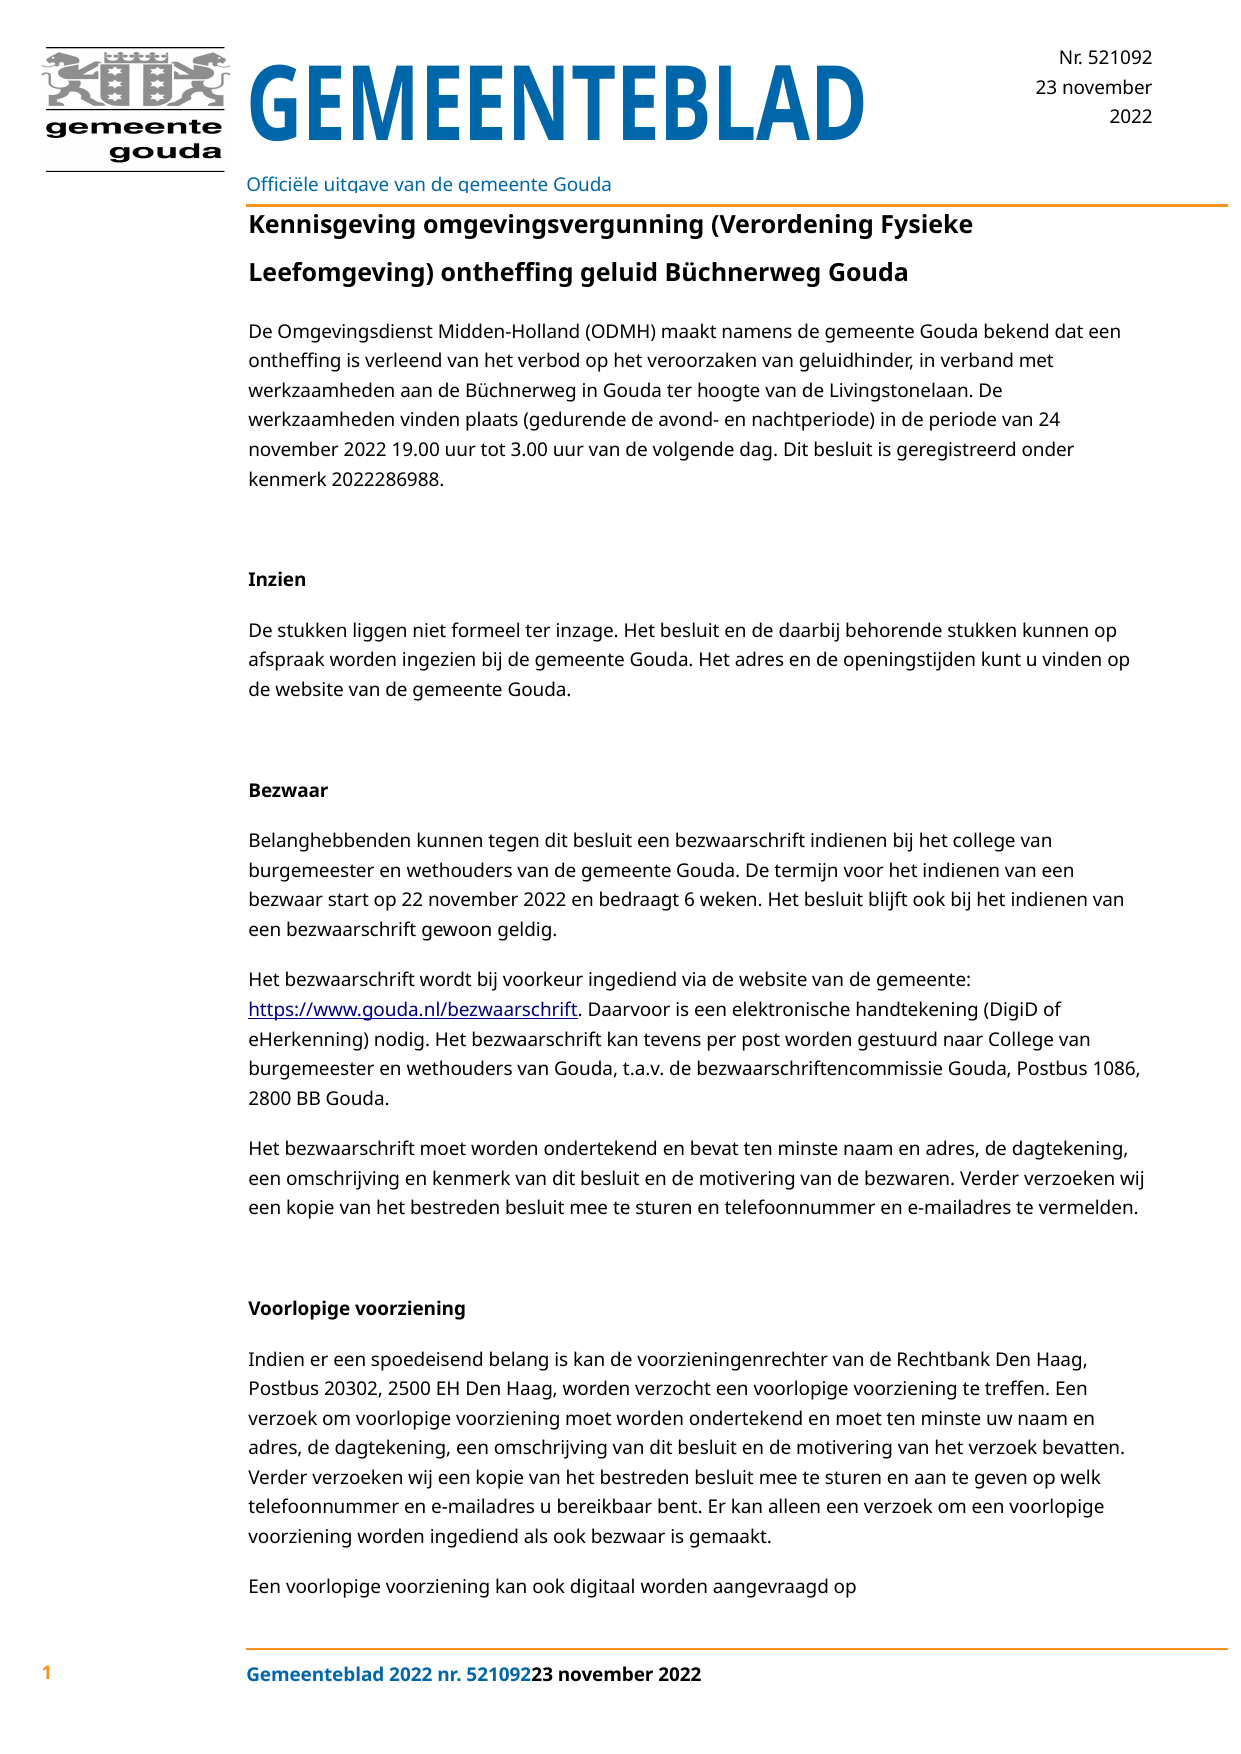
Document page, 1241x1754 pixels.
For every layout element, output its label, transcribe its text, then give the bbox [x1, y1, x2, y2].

text Inzien [248, 567, 1152, 592]
text Bezwaar [248, 777, 1152, 803]
picture [41, 47, 231, 172]
text Het bezwaarschrift moet worden ondertekend en bevat ten minste naam en adres, de dagtekening, een omschrijving en kenmerk van dit besluit en de motivering van de bezwaren. Verder verzoeken wij een kopie van het bestreden besluit mee te sturen en telefoonnummer en e-mailadres te vermelden. [248, 1135, 1152, 1220]
text Indien er een spoedeisend belang is kan de voorzieningenrechter van de Rechtbank Den Haag, Postbus 20302, 2500 EH Den Haag, worden verzocht een voorlopige voorziening te treffen. Een verzoek om voorlopige voorziening moet worden ondertekend en moet ten minste uw naam en adres, de dagtekening, een omschrijving van dit besluit en de motivering van het verzoek bevatten. Verder verzoeken wij een kopie van het bestreden besluit mee te sturen en aan te geven op welk telefoonnummer en e-mailadres u bereikbaar bent. Er kan alleen een verzoek om een voorlopige voorziening worden ingediend als ook bezwaar is gemaakt. [248, 1346, 1152, 1549]
text Voorlopige voorziening [248, 1295, 1152, 1321]
text De stukken liggen niet formeel ter inzage. Het besluit en de daarbij behorende stukken kunnen op afspraak worden ingezien bij de gemeente Gouda. Het adres en de openingstijden kunt u vinden op de website van de gemeente Gouda. [248, 617, 1152, 702]
text Een voorlopige voorziening kan ook digitaal worden aangevraagd op [248, 1574, 1152, 1599]
text Belanghebbenden kunnen tegen dit besluit een bezwaarschrift indienen bij het college van burgemeester en wethouders van de gemeente Gouda. De termijn voor het indienen van een bezwaar start op 22 november 2022 en bedraagt 6 weken. Het besluit blijft ook bij het indienen van een bezwaarschrift gewoon geldig. [248, 827, 1152, 942]
text Het bezwaarschrift wordt bij voorkeur ingediend via de website van de gemeente: https://www.gouda.nl/bezwaarschrift. Daarvoor is een elektronische handtekening (DigiD of eHerkenning) nodig. Het bezwaarschrift kan tevens per post worden gestuurd naar College van burgemeester en wethouders van Gouda, t.a.v. de bezwaarschriftencommissie Gouda, Postbus 1086, 2800 BB Gouda. [248, 967, 1152, 1111]
text De Omgevingsdienst Midden-Holland (ODMH) maakt namens de gemeente Gouda bekend dat een ontheffing is verleend van het verbod op het veroorzaken van geluidhinder, in verband met werkzaamheden aan de Büchnerweg in Gouda ter hoogte van de Livingstonelaan. De werkzaamheden vinden plaats (gedurende de avond- en nachtperiode) in de periode van 24 november 2022 19.00 uur tot 3.00 uur van de volgende dag. Dit besluit is geregistreerd onder kenmerk 2022286988. [248, 318, 1152, 492]
text Kennisgeving omgevingsvergunning (Verordening Fysieke Leefomgeving) ontheffing geluid Büchnerweg Gouda [248, 207, 1152, 288]
